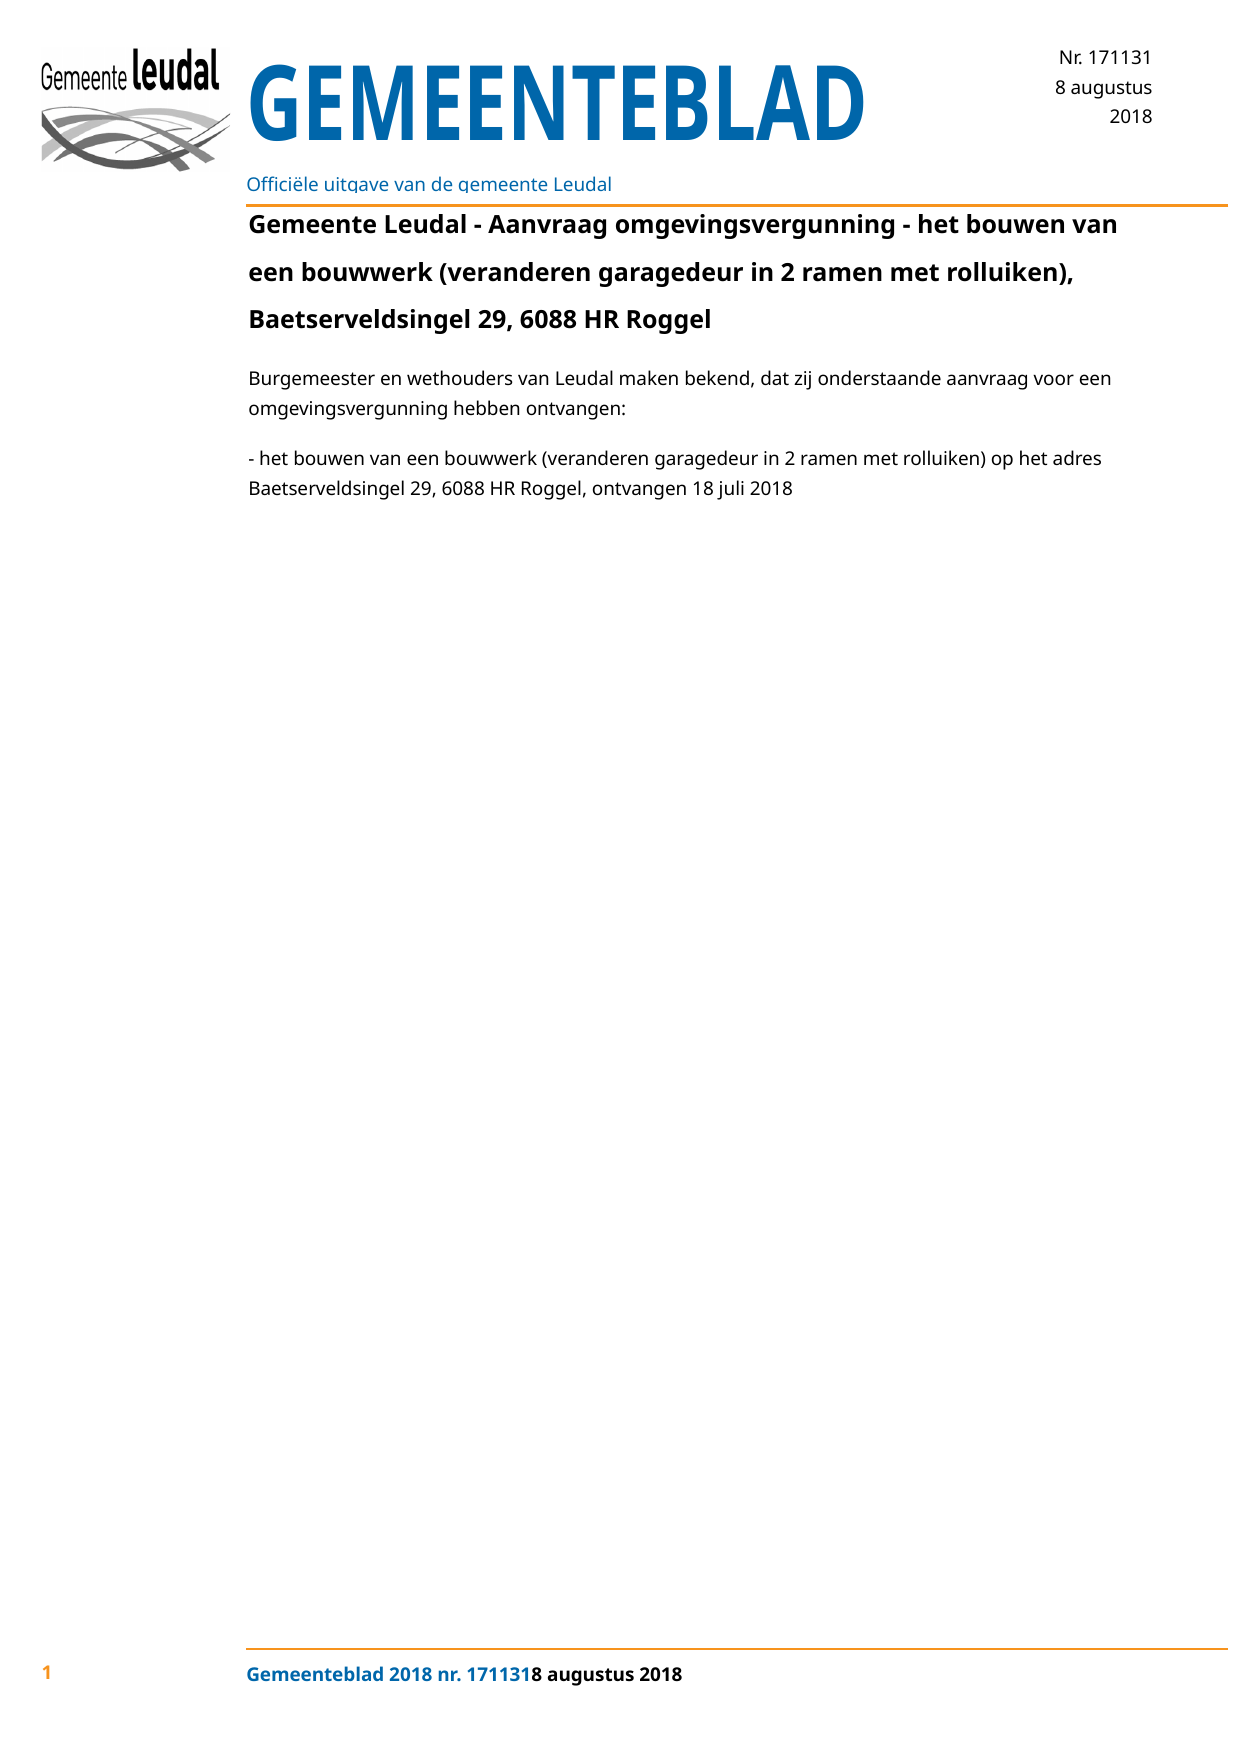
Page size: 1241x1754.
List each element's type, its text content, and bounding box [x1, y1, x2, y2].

picture [41, 47, 231, 172]
text - het bouwen van een bouwwerk (veranderen garagedeur in 2 ramen met rolluiken) op het adres Baetserveldsingel 29, 6088 HR Roggel, ontvangen 18 juli 2018 [248, 446, 1152, 501]
text Burgemeester en wethouders van Leudal maken bekend, dat zij onderstaande aanvraag voor een omgevingsvergunning hebben ontvangen: [248, 366, 1152, 421]
text Gemeente Leudal - Aanvraag omgevingsvergunning - het bouwen van een bouwwerk (veranderen garagedeur in 2 ramen met rolluiken), Baetserveldsingel 29, 6088 HR Roggel [248, 207, 1152, 336]
